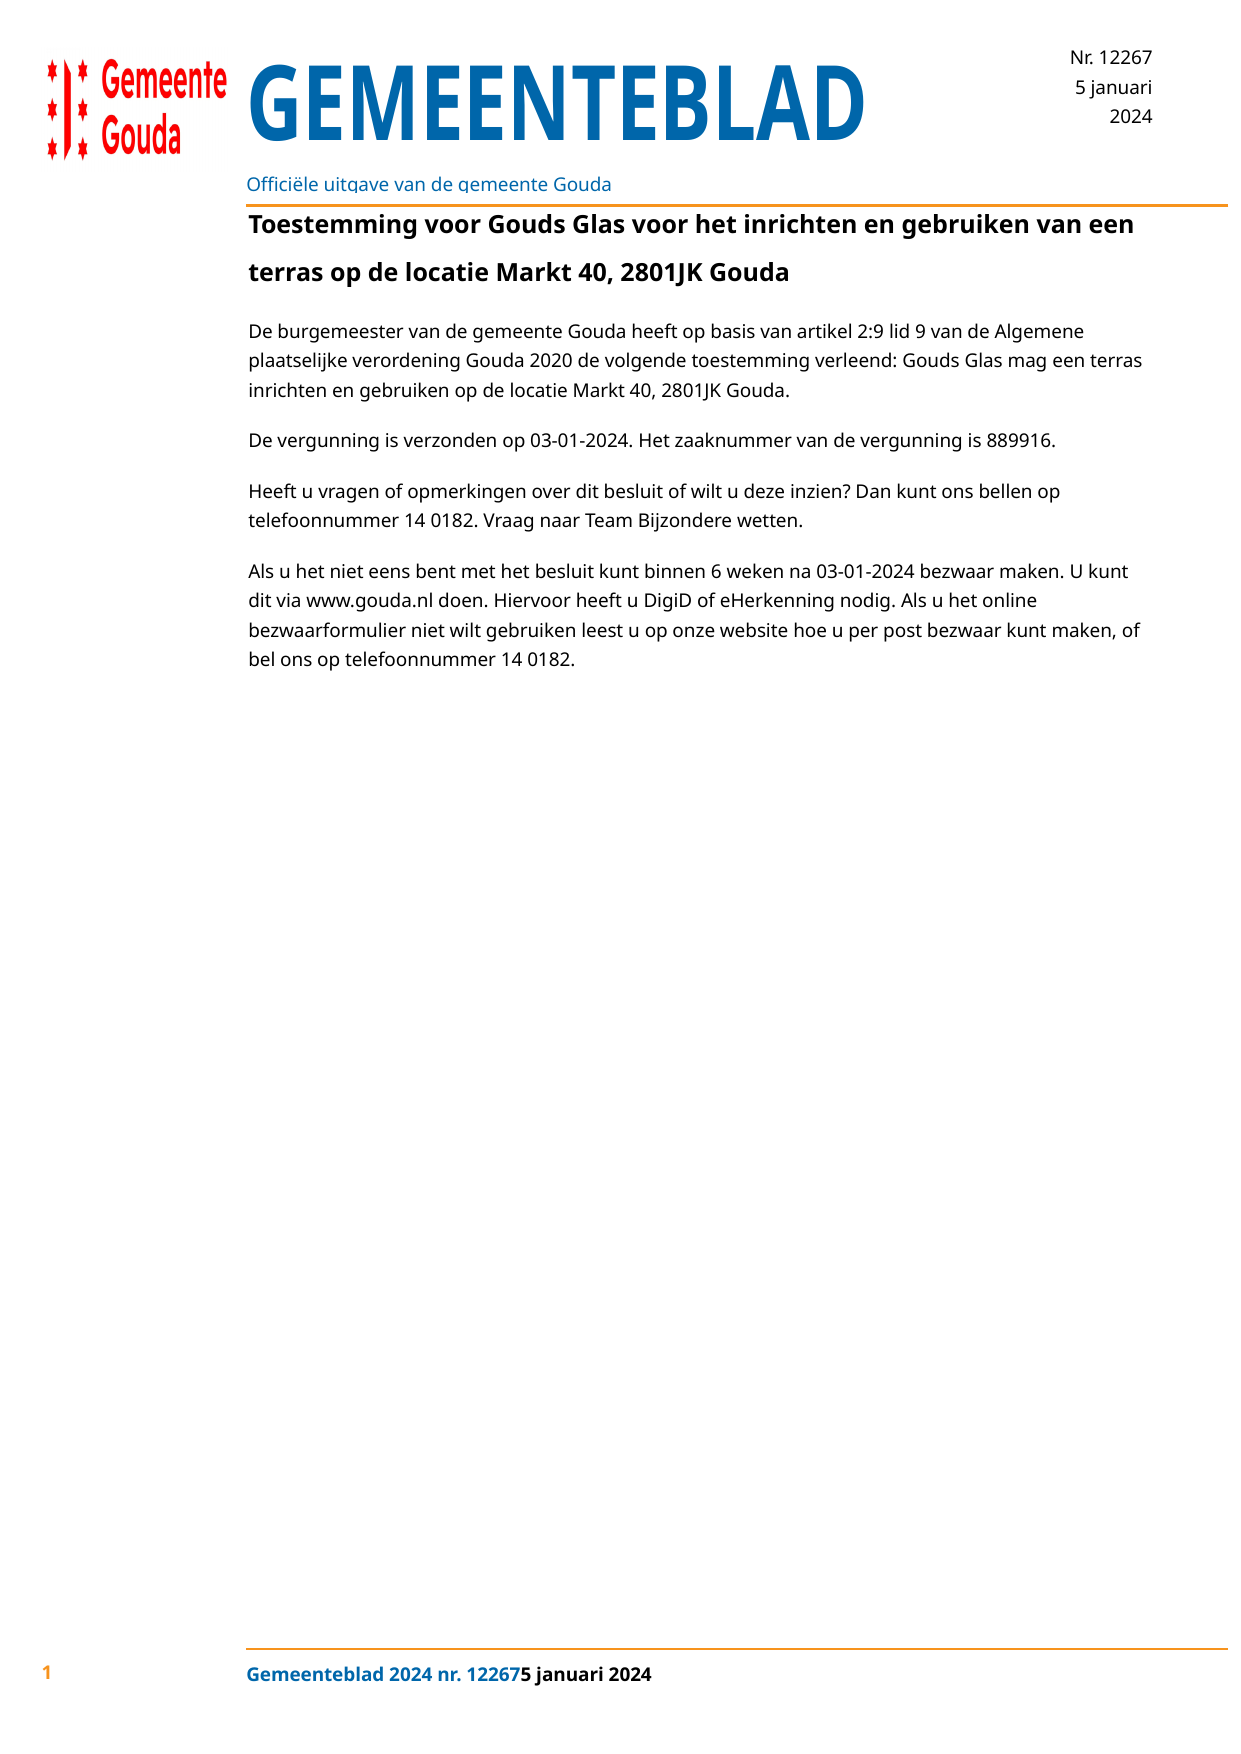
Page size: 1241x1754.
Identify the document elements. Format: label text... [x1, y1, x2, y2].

text Toestemming voor Gouds Glas voor het inrichten en gebruiken van een terras op de locatie Markt 40, 2801JK Gouda [248, 207, 1152, 288]
text Als u het niet eens bent met het besluit kunt binnen 6 weken na 03-01-2024 bezwaar maken. U kunt dit via www.gouda.nl doen. Hiervoor heeft u DigiD of eHerkenning nodig. Als u het online bezwaarformulier niet wilt gebruiken leest u op onze website hoe u per post bezwaar kunt maken, of bel ons op telefoonnummer 14 0182. [248, 558, 1152, 672]
text Heeft u vragen of opmerkingen over dit besluit of wilt u deze inzien? Dan kunt ons bellen op telefoonnummer 14 0182. Vraag naar Team Bijzondere wetten. [248, 478, 1152, 533]
picture [41, 47, 231, 172]
text De burgemeester van de gemeente Gouda heeft op basis van artikel 2:9 lid 9 van de Algemene plaatselijke verordening Gouda 2020 de volgende toestemming verleend: Gouds Glas mag een terras inrichten en gebruiken op de locatie Markt 40, 2801JK Gouda. [248, 318, 1152, 403]
text De vergunning is verzonden op 03-01-2024. Het zaaknummer van de vergunning is 889916. [248, 427, 1152, 453]
